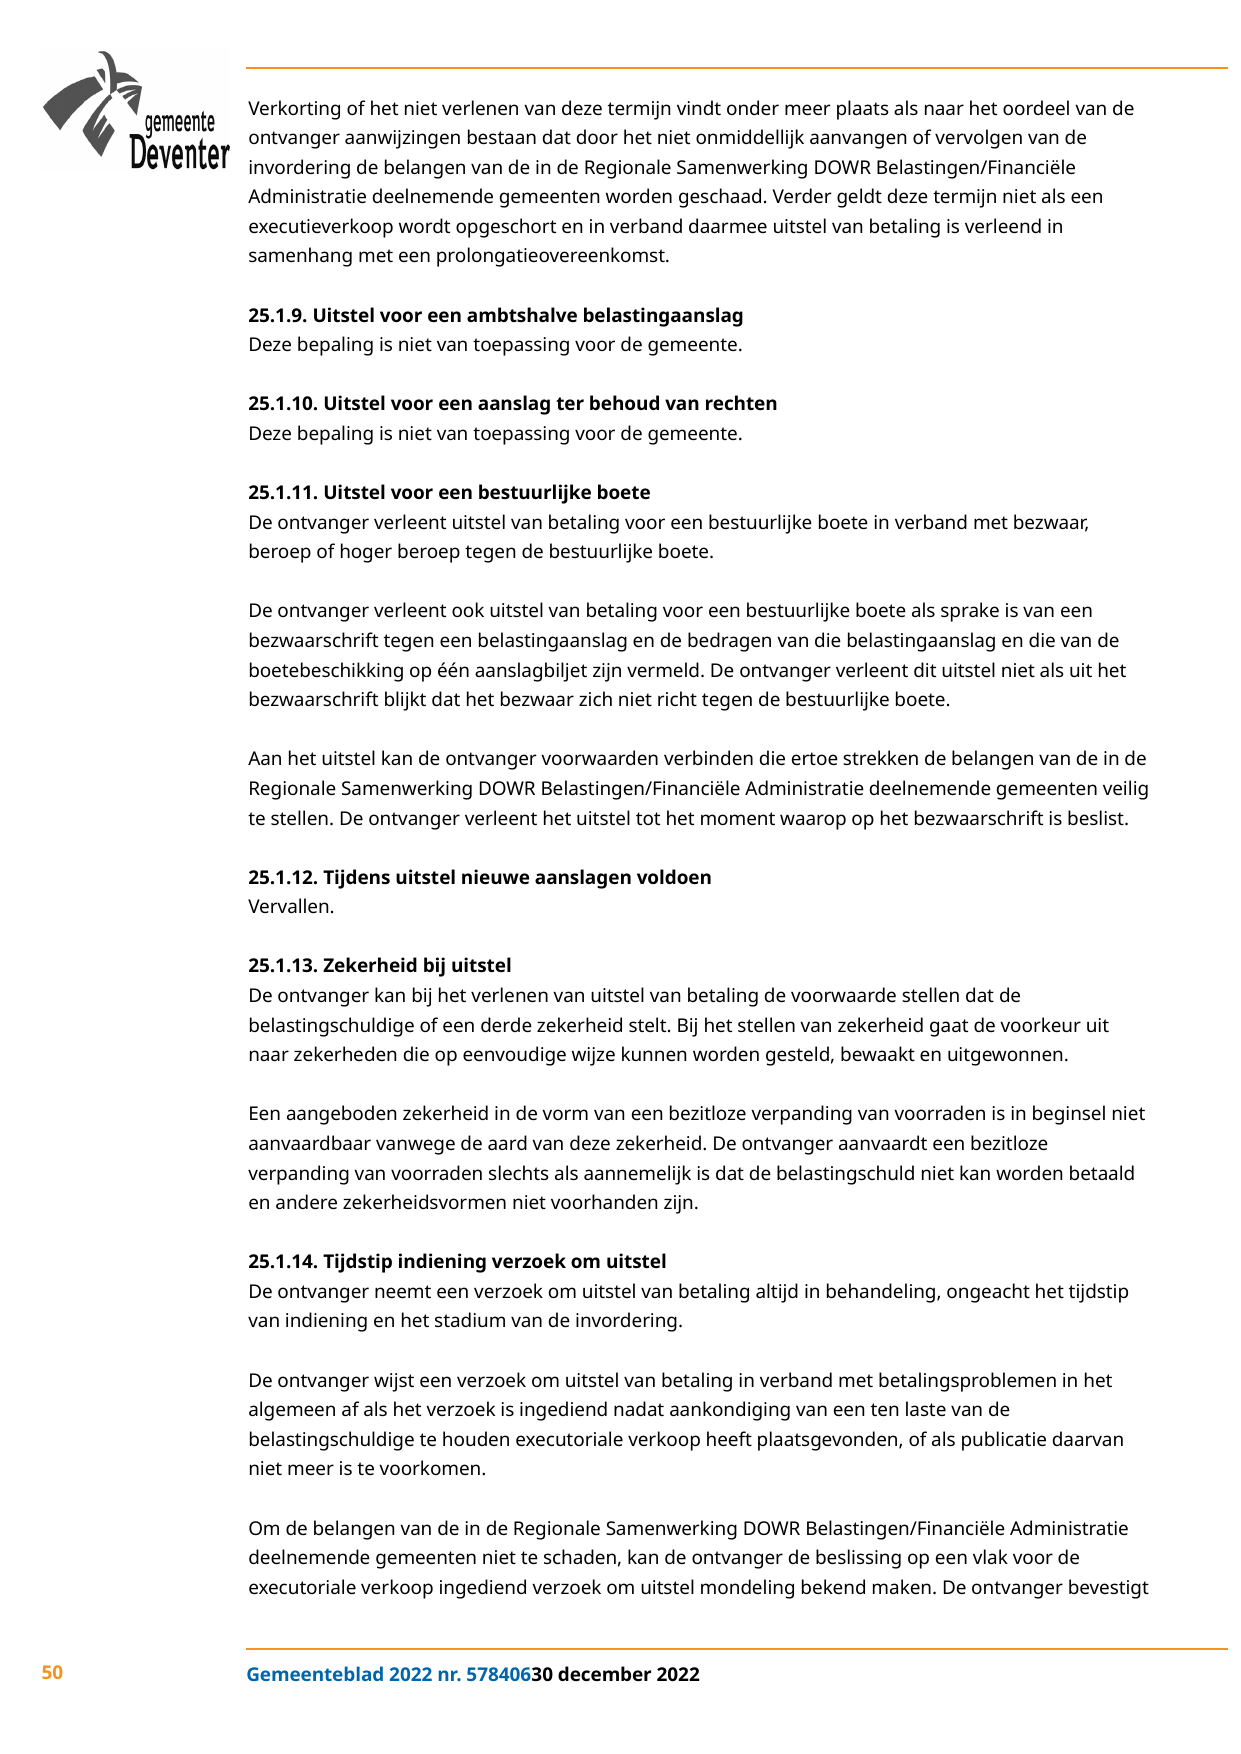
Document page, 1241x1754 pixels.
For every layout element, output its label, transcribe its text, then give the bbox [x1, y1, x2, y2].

text De ontvanger verleent ook uitstel van betaling voor een bestuurlijke boete als sprake is van een bezwaarschrift tegen een belastingaanslag en de bedragen van die belastingaanslag en die van de boetebeschikking op één aanslagbiljet zijn vermeld. De ontvanger verleent dit uitstel niet als uit het bezwaarschrift blijkt dat het bezwaar zich niet richt tegen de bestuurlijke boete. [248, 598, 1152, 712]
text 25.1.11. Uitstel voor een bestuurlijke boete [248, 479, 1152, 505]
text 25.1.12. Tijdens uitstel nieuwe aanslagen voldoen [248, 864, 1152, 890]
text De ontvanger wijst een verzoek om uitstel van betaling in verband met betalingsproblemen in het algemeen af als het verzoek is ingediend nadat aankondiging van een ten laste van de belastingschuldige te houden executoriale verkoop heeft plaatsgevonden, of als publicatie daarvan niet meer is te voorkomen. [248, 1367, 1152, 1481]
text 25.1.10. Uitstel voor een aanslag ter behoud van rechten [248, 391, 1152, 416]
text Aan het uitstel kan de ontvanger voorwaarden verbinden die ertoe strekken de belangen van de in de Regionale Samenwerking DOWR Belastingen/Financiële Administratie deelnemende gemeenten veilig te stellen. De ontvanger verleent het uitstel tot het moment waarop op het bezwaarschrift is beslist. [248, 746, 1152, 831]
text De ontvanger kan bij het verlenen van uitstel van betaling de voorwaarde stellen dat de belastingschuldige of een derde zekerheid stelt. Bij het stellen van zekerheid gaat de voorkeur uit naar zekerheden die op eenvoudige wijze kunnen worden gesteld, bewaakt en uitgewonnen. [248, 982, 1152, 1067]
text Een aangeboden zekerheid in de vorm van een bezitloze verpanding van voorraden is in beginsel niet aanvaardbaar vanwege de aard van deze zekerheid. De ontvanger aanvaardt een bezitloze verpanding van voorraden slechts als aannemelijk is dat de belastingschuld niet kan worden betaald en andere zekerheidsvormen niet voorhanden zijn. [248, 1101, 1152, 1215]
picture [41, 47, 231, 172]
text De ontvanger neemt een verzoek om uitstel van betaling altijd in behandeling, ongeacht het tijdstip van indiening en het stadium van de invordering. [248, 1278, 1152, 1333]
text 25.1.14. Tijdstip indiening verzoek om uitstel [248, 1248, 1152, 1274]
text Deze bepaling is niet van toepassing voor de gemeente. [248, 331, 1152, 357]
text De ontvanger verleent uitstel van betaling voor een bestuurlijke boete in verband met bezwaar, beroep of hoger beroep tegen de bestuurlijke boete. [248, 509, 1152, 564]
text Vervallen. [248, 893, 1152, 919]
text 25.1.9. Uitstel voor een ambtshalve belastingaanslag [248, 302, 1152, 328]
text Deze bepaling is niet van toepassing voor de gemeente. [248, 420, 1152, 446]
text Verkorting of het niet verlenen van deze termijn vindt onder meer plaats als naar het oordeel van de ontvanger aanwijzingen bestaan dat door het niet onmiddellijk aanvangen of vervolgen van de invordering de belangen van de in de Regionale Samenwerking DOWR Belastingen/Financiële Administratie deelnemende gemeenten worden geschaad. Verder geldt deze termijn niet als een executieverkoop wordt opgeschort en in verband daarmee uitstel van betaling is verleend in samenhang met een prolongatieovereenkomst. [248, 95, 1152, 268]
text 25.1.13. Zekerheid bij uitstel [248, 953, 1152, 978]
text Om de belangen van de in de Regionale Samenwerking DOWR Belastingen/Financiële Administratie deelnemende gemeenten niet te schaden, kan de ontvanger de beslissing op een vlak voor de executoriale verkoop ingediend verzoek om uitstel mondeling bekend maken. De ontvanger bevestigt [248, 1515, 1152, 1600]
